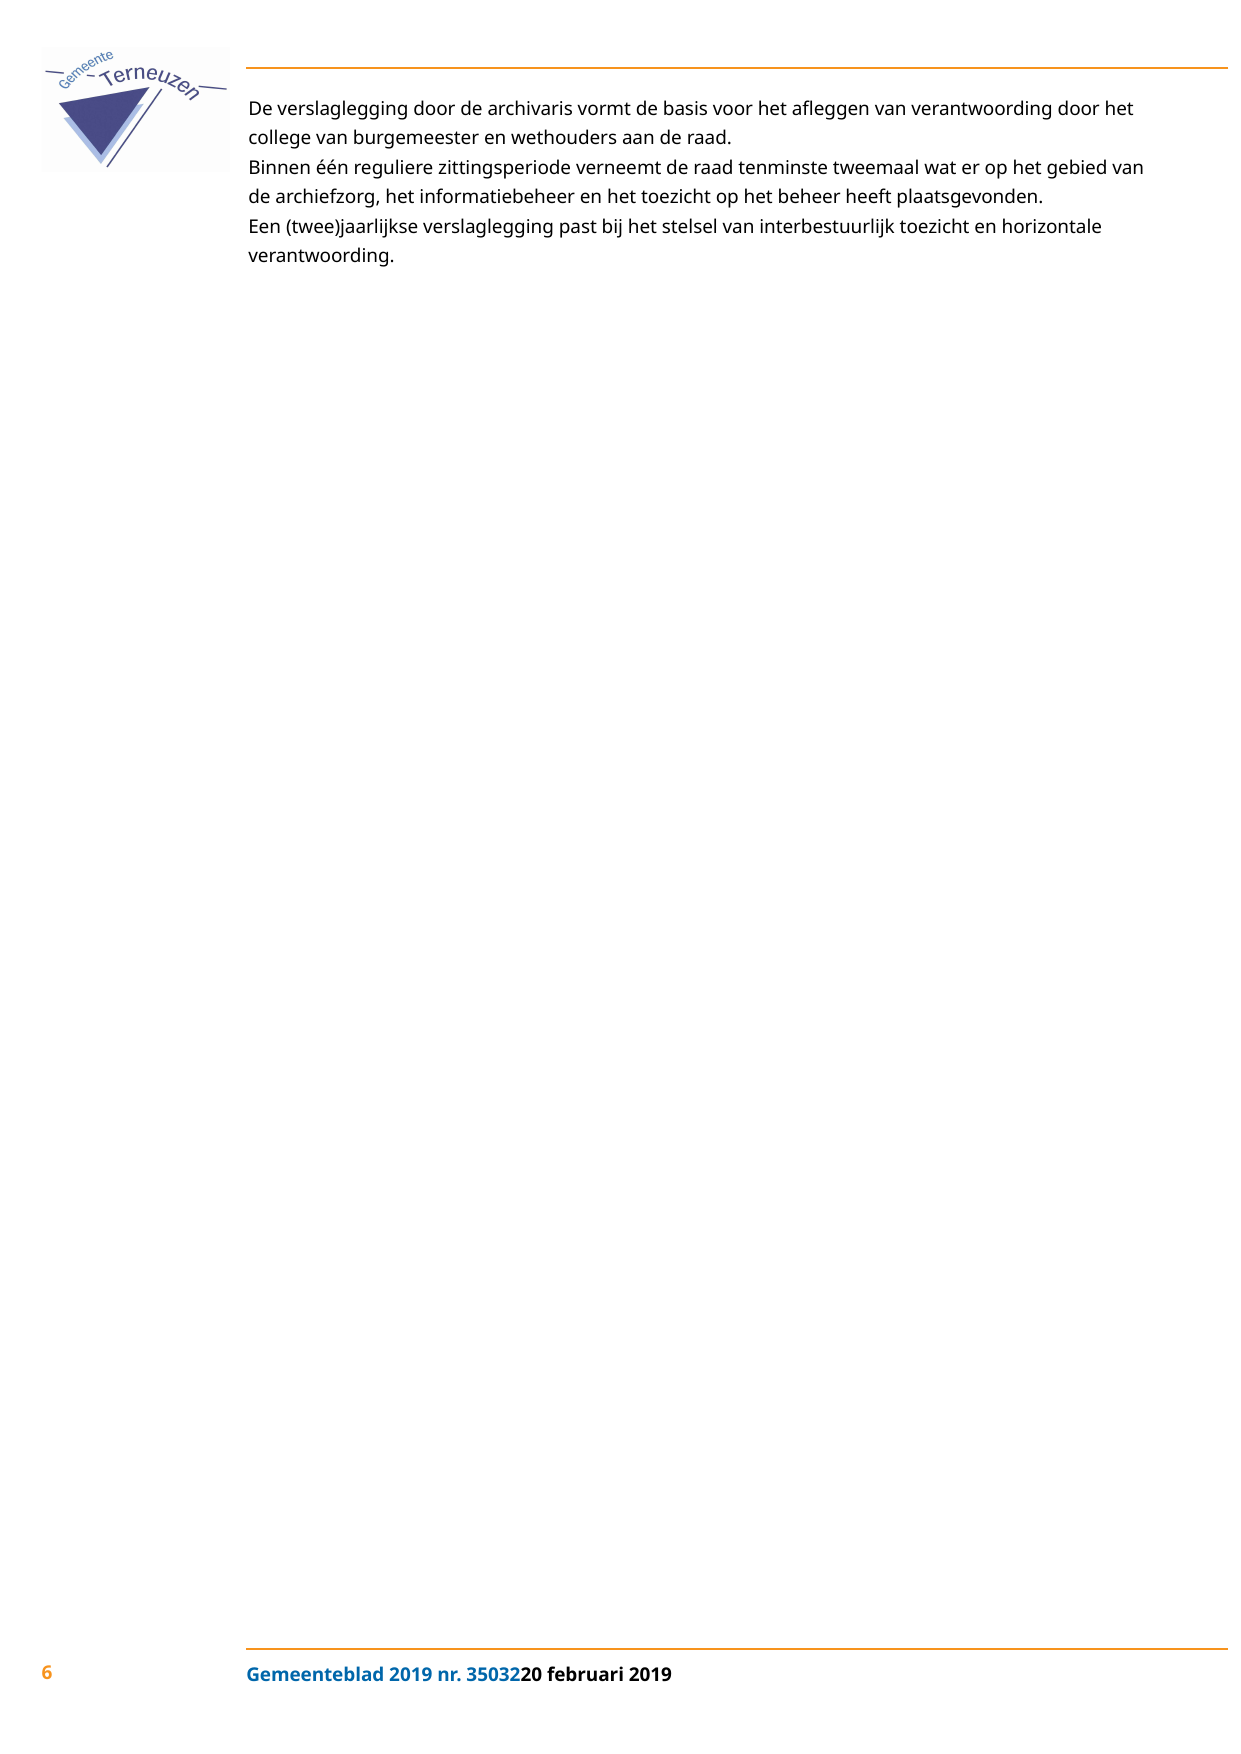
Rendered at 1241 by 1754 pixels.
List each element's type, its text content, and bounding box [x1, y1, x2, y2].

text De verslaglegging door de archivaris vormt de basis voor het afleggen van verantwoording door het college van burgemeester en wethouders aan de raad. [248, 95, 1152, 150]
text Binnen één reguliere zittingsperiode verneemt de raad tenminste tweemaal wat er op het gebied van de archiefzorg, het informatiebeheer en het toezicht op het beheer heeft plaatsgevonden. [248, 154, 1152, 209]
text Een (twee)jaarlijkse verslaglegging past bij het stelsel van interbestuurlijk toezicht en horizontale verantwoording. [248, 213, 1152, 268]
picture [41, 47, 231, 172]
